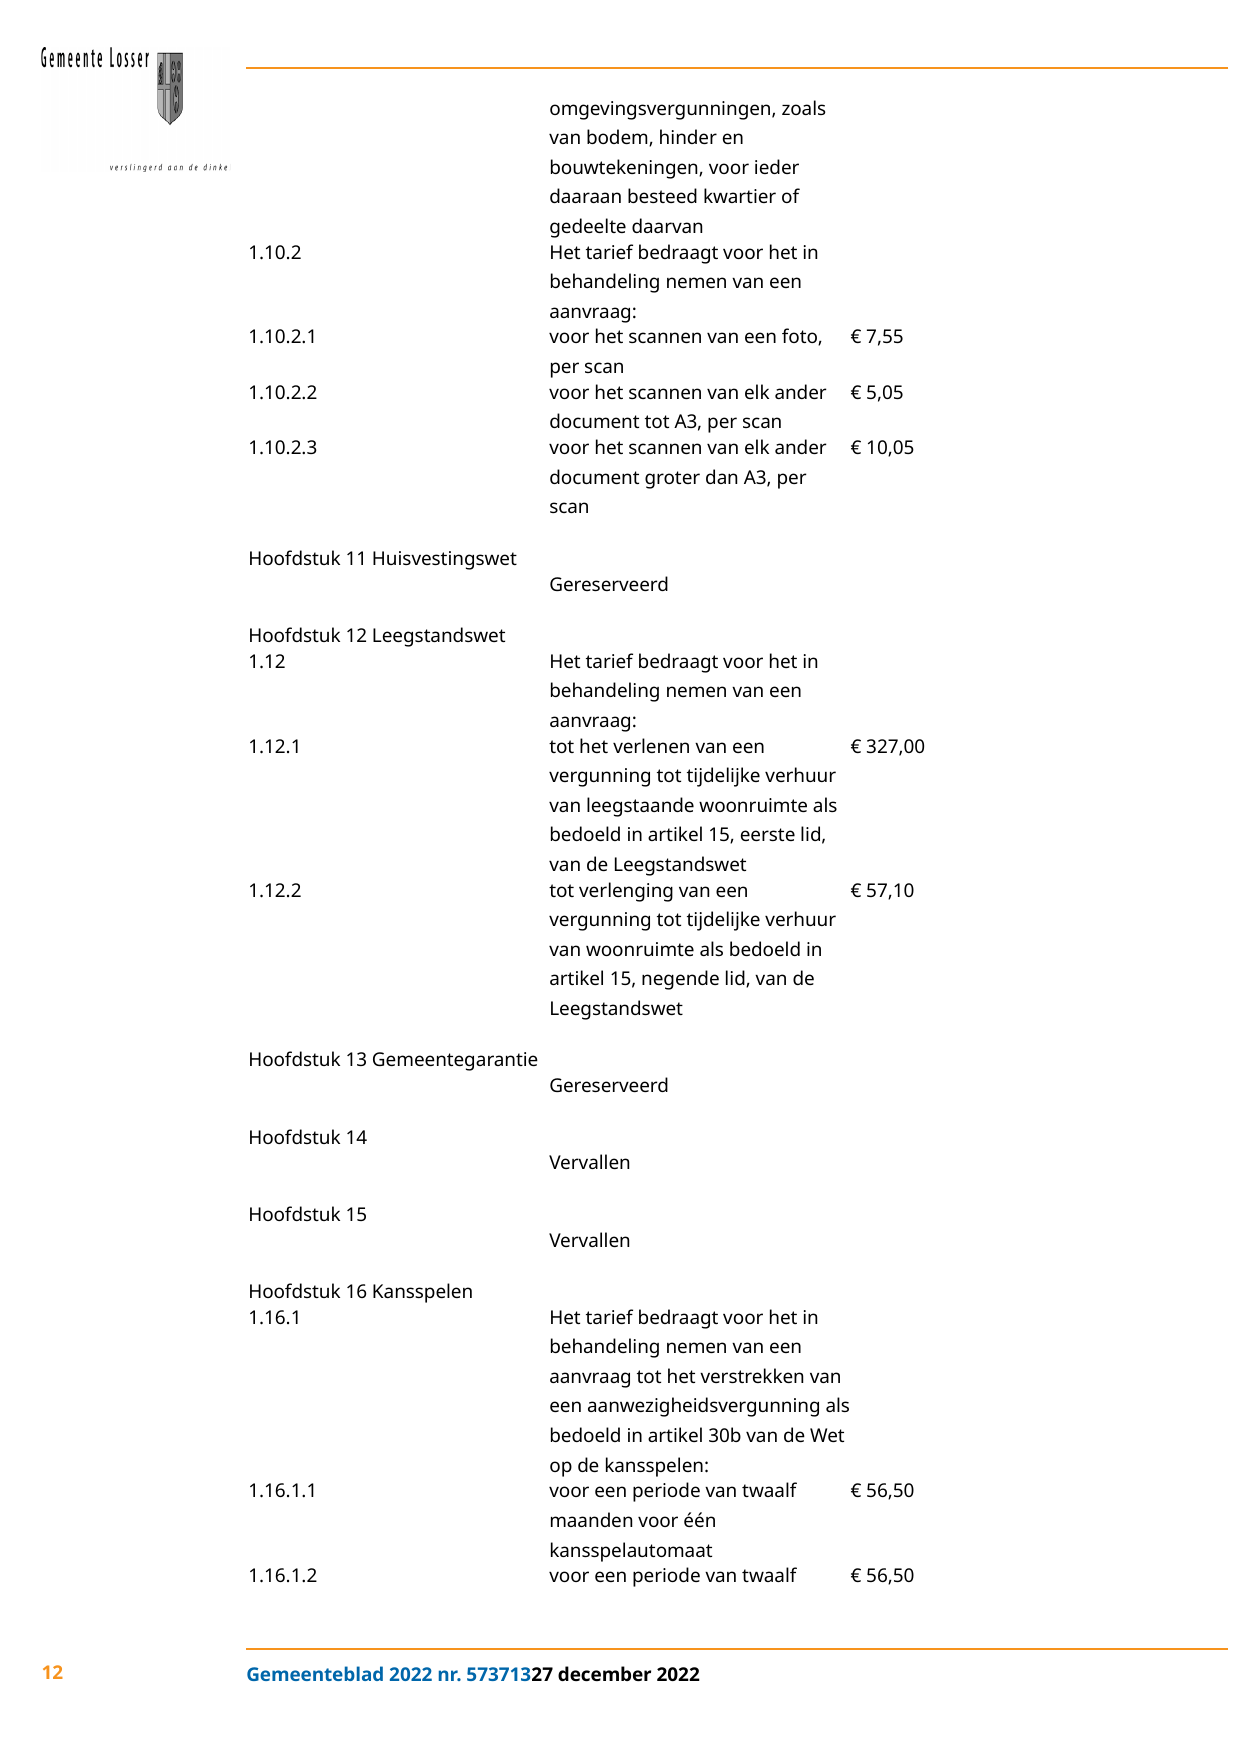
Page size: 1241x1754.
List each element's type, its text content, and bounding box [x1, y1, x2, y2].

table_cell Gereserveerd [549, 571, 850, 596]
table_cell [850, 95, 1152, 239]
table_cell voor het scannen van elk ander document groter dan A3, per scan [549, 434, 850, 519]
table_cell [248, 95, 549, 239]
table_cell 1.10.2.1 [248, 324, 549, 379]
table_cell [850, 1227, 1152, 1252]
table_cell € 5,05 [850, 379, 1152, 434]
table_cell 1.10.2.2 [248, 379, 549, 434]
table_cell [248, 1150, 549, 1175]
table_cell € 56,50 [850, 1563, 1152, 1588]
table_cell [248, 1253, 549, 1278]
picture [41, 47, 231, 172]
table_cell [248, 519, 549, 545]
table_cell € 56,50 [850, 1478, 1152, 1562]
table_cell [850, 1175, 1152, 1201]
table_cell 1.10.2 [248, 239, 549, 324]
table_cell € 7,55 [850, 324, 1152, 379]
table_cell Gereserveerd [549, 1073, 850, 1098]
table_cell 1.10.2.3 [248, 434, 549, 519]
table_cell [549, 519, 850, 545]
table_cell 1.16.1 [248, 1304, 549, 1478]
table_cell Vervallen [549, 1150, 850, 1175]
table_cell voor het scannen van elk ander document tot A3, per scan [549, 379, 850, 434]
table_cell [549, 1098, 850, 1124]
table_cell € 57,10 [850, 877, 1152, 1021]
table_cell voor een periode van twaalf [549, 1563, 850, 1588]
table_cell 1.12 [248, 648, 549, 733]
table_cell tot het verlenen van een vergunning tot tijdelijke verhuur van leegstaande woonruimte als bedoeld in artikel 15, eerste lid, van de Leegstandswet [549, 733, 850, 877]
table_cell 1.16.1.1 [248, 1478, 549, 1562]
table_cell [248, 1175, 549, 1201]
table_cell omgevingsvergunningen, zoals van bodem, hinder en bouwtekeningen, voor ieder daaraan besteed kwartier of gedeelte daarvan [549, 95, 850, 239]
table_cell [248, 1098, 549, 1124]
table_cell tot verlenging van een vergunning tot tijdelijke verhuur van woonruimte als bedoeld in artikel 15, negende lid, van de Leegstandswet [549, 877, 850, 1021]
table_cell [549, 596, 850, 622]
table_cell [850, 1073, 1152, 1098]
table_cell [850, 519, 1152, 545]
table_cell [850, 648, 1152, 733]
table_cell [850, 1253, 1152, 1278]
table_cell voor het scannen van een foto, per scan [549, 324, 850, 379]
table_cell [850, 1021, 1152, 1047]
table_cell [850, 239, 1152, 324]
table_cell voor een periode van twaalf maanden voor één kansspelautomaat [549, 1478, 850, 1562]
table_cell Hoofdstuk 15 [248, 1201, 1152, 1227]
table_cell [549, 1253, 850, 1278]
table_cell 1.12.2 [248, 877, 549, 1021]
table_cell [850, 596, 1152, 622]
table_cell € 327,00 [850, 733, 1152, 877]
table_cell Hoofdstuk 14 [248, 1124, 1152, 1149]
table_cell [248, 1227, 549, 1252]
table_cell [850, 571, 1152, 596]
table_cell Vervallen [549, 1227, 850, 1252]
table_cell 1.16.1.2 [248, 1563, 549, 1588]
table_cell [248, 1021, 549, 1047]
table_cell Hoofdstuk 16 Kansspelen [248, 1278, 1152, 1304]
table_cell 1.12.1 [248, 733, 549, 877]
table_cell [850, 1098, 1152, 1124]
table_cell [549, 1021, 850, 1047]
table_cell Het tarief bedraagt voor het in behandeling nemen van een aanvraag: [549, 648, 850, 733]
table_cell Hoofdstuk 11 Huisvestingswet [248, 545, 1152, 571]
table_cell € 10,05 [850, 434, 1152, 519]
table_cell [248, 571, 549, 596]
table_cell Het tarief bedraagt voor het in behandeling nemen van een aanvraag: [549, 239, 850, 324]
table_cell [850, 1304, 1152, 1478]
table_cell [248, 1073, 549, 1098]
table_cell [549, 1175, 850, 1201]
table_cell [248, 596, 549, 622]
table_cell Hoofdstuk 13 Gemeentegarantie [248, 1047, 1152, 1072]
table_cell Hoofdstuk 12 Leegstandswet [248, 622, 1152, 648]
table_cell [850, 1150, 1152, 1175]
table_cell Het tarief bedraagt voor het in behandeling nemen van een aanvraag tot het verstrekken van een aanwezigheidsvergunning als bedoeld in artikel 30b van de Wet op de kansspelen: [549, 1304, 850, 1478]
